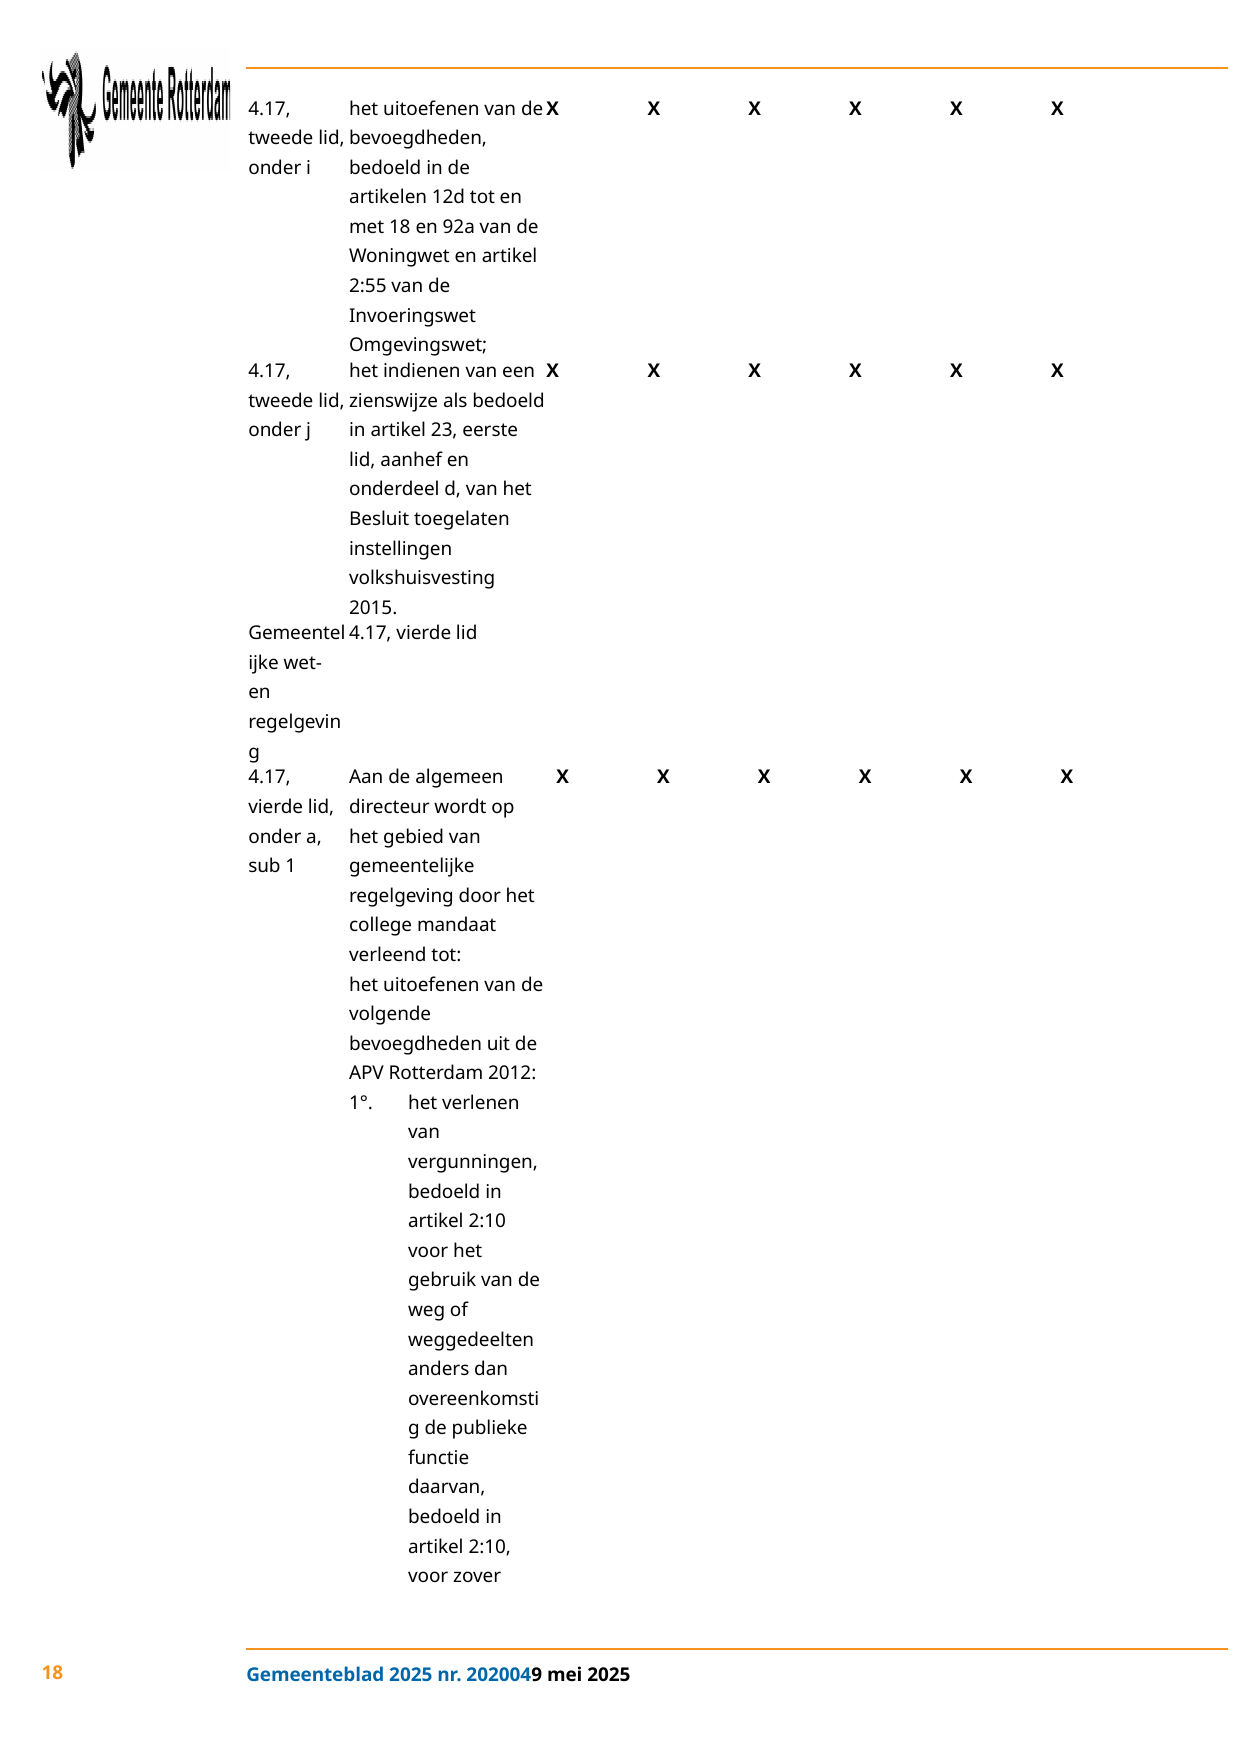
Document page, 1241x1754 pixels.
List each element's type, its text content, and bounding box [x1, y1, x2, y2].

table_cell X [546, 764, 647, 1588]
table_cell X [546, 95, 647, 357]
table_cell Gemeentelijke wet- en regelgeving [248, 620, 349, 764]
table_cell 4.17, vierde lid [349, 620, 1152, 764]
table_cell X [950, 95, 1051, 357]
table_cell X [546, 357, 647, 619]
table_cell X [748, 357, 849, 619]
table_cell X [748, 95, 849, 357]
table_cell X [849, 764, 950, 1588]
table_cell X [647, 95, 748, 357]
table_cell X [748, 764, 849, 1588]
table_cell X [1051, 764, 1152, 1588]
table_cell 4.17, tweede lid, onder j [248, 357, 349, 619]
table_cell X [950, 764, 1051, 1588]
table_cell 4.17, tweede lid, onder i [248, 95, 349, 357]
table_cell 4.17, vierde lid, onder a, sub 1 [248, 764, 349, 1588]
table_cell X [1051, 357, 1152, 619]
table_cell X [647, 357, 748, 619]
table_cell X [849, 95, 950, 357]
table_cell Aan de algemeen directeur wordt op het gebied van gemeentelijke regelgeving door het college mandaat verleend tot: het uitoefenen van de volgende bevoegdheden uit de APV Rotterdam 2012: het verlenen van vergunningen, bedoeld in artikel 2:10 voor het gebruik van de weg of weggedeelten anders dan overeenkomstig de publieke functie daarvan, bedoeld in artikel 2:10, voor zover [349, 764, 546, 1588]
table_cell het indienen van een zienswijze als bedoeld in artikel 23, eerste lid, aanhef en onderdeel d, van het Besluit toegelaten instellingen volkshuisvesting 2015. [349, 357, 546, 619]
table_cell het uitoefenen van de bevoegdheden, bedoeld in de artikelen 12d tot en met 18 en 92a van de Woningwet en artikel 2:55 van de Invoeringswet Omgevingswet; [349, 95, 546, 357]
table_cell X [1051, 95, 1152, 357]
table_cell X [849, 357, 950, 619]
table_cell X [647, 764, 748, 1588]
table_cell X [950, 357, 1051, 619]
picture [41, 47, 231, 172]
